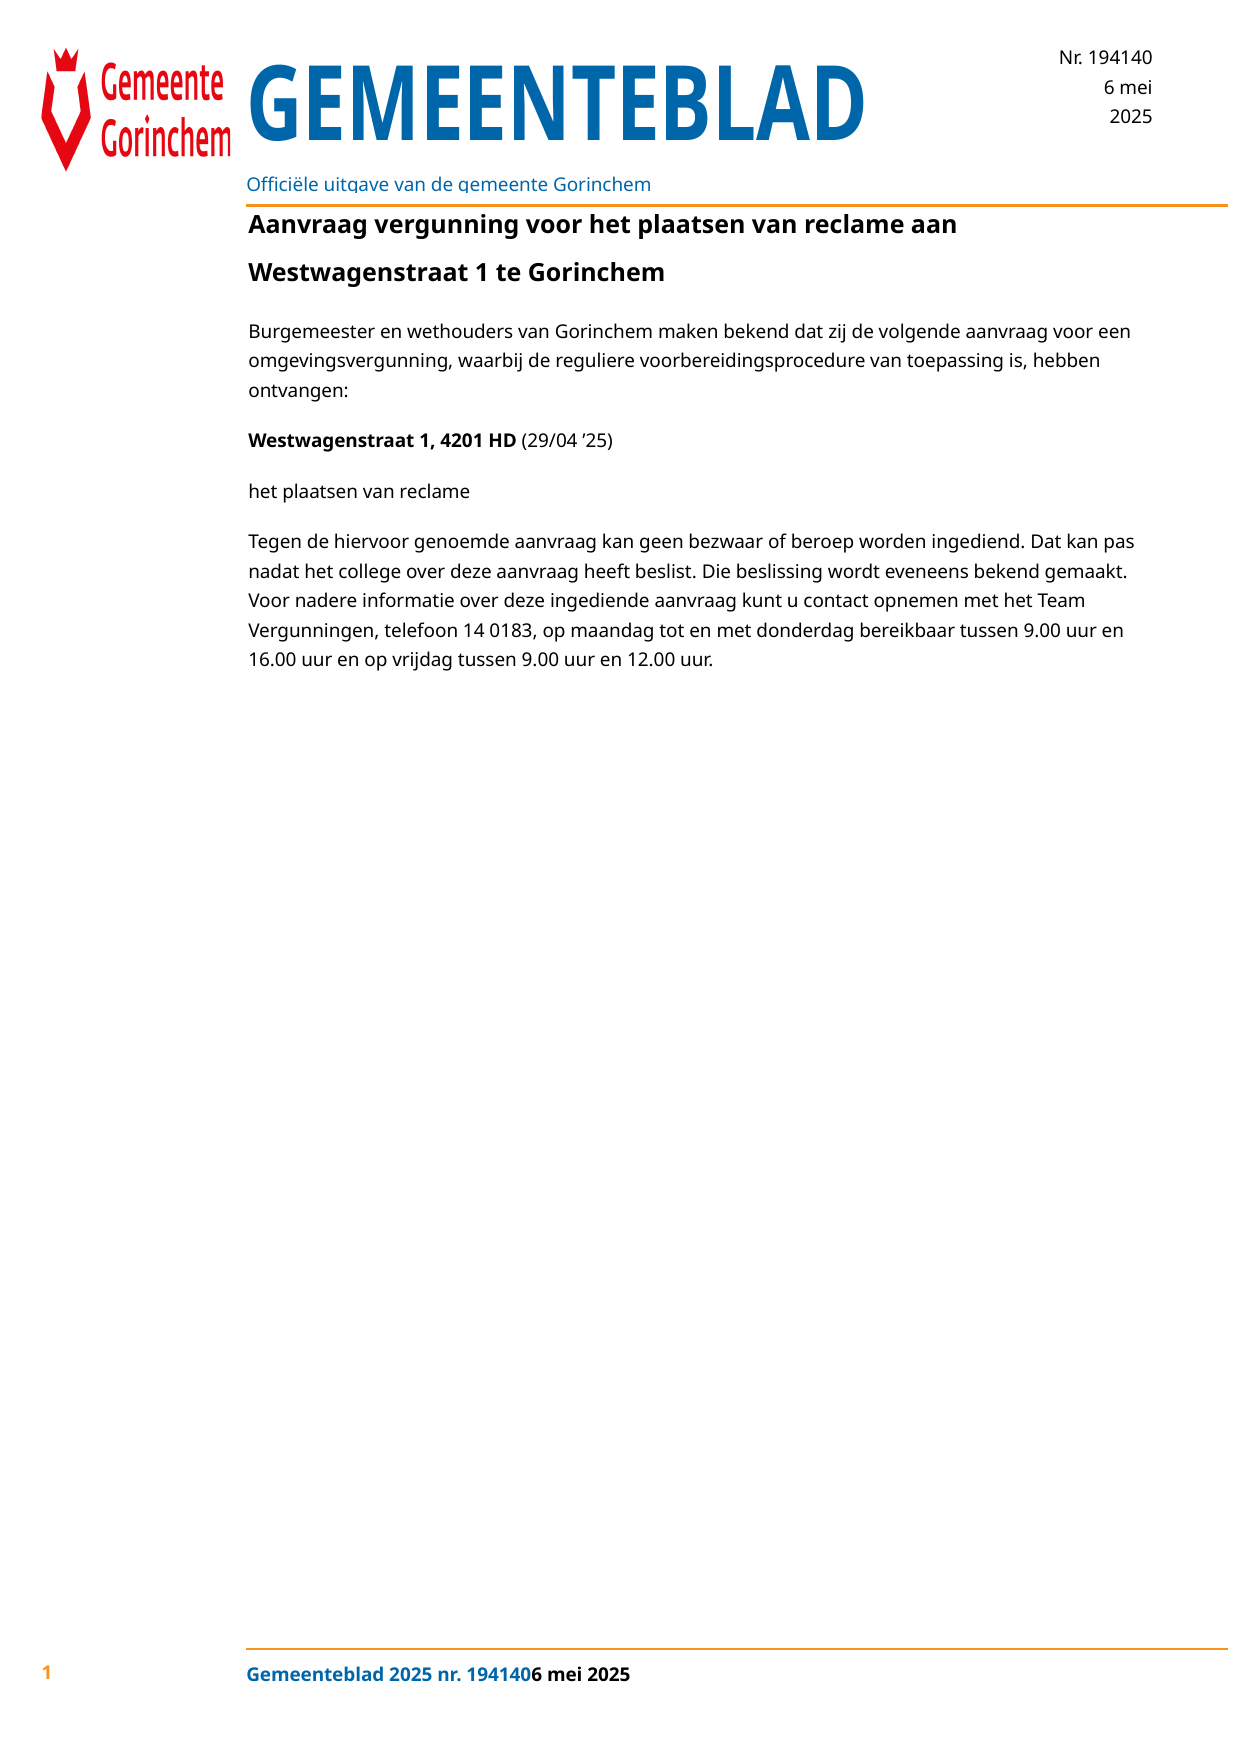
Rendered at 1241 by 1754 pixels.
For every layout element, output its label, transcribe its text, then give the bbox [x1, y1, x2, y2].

text Westwagenstraat 1, 4201 HD (29/04 ’25) [248, 427, 1152, 453]
picture [41, 47, 231, 172]
text Aanvraag vergunning voor het plaatsen van reclame aan Westwagenstraat 1 te Gorinchem [248, 207, 1152, 288]
text het plaatsen van reclame [248, 478, 1152, 504]
text Tegen de hiervoor genoemde aanvraag kan geen bezwaar of beroep worden ingediend. Dat kan pas nadat het college over deze aanvraag heeft beslist. Die beslissing wordt eveneens bekend gemaakt. Voor nadere informatie over deze ingediende aanvraag kunt u contact opnemen met het Team Vergunningen, telefoon 14 0183, op maandag tot en met donderdag bereikbaar tussen 9.00 uur en 16.00 uur en op vrijdag tussen 9.00 uur en 12.00 uur. [248, 528, 1152, 672]
text Burgemeester en wethouders van Gorinchem maken bekend dat zij de volgende aanvraag voor een omgevingsvergunning, waarbij de reguliere voorbereidingsprocedure van toepassing is, hebben ontvangen: [248, 318, 1152, 403]
